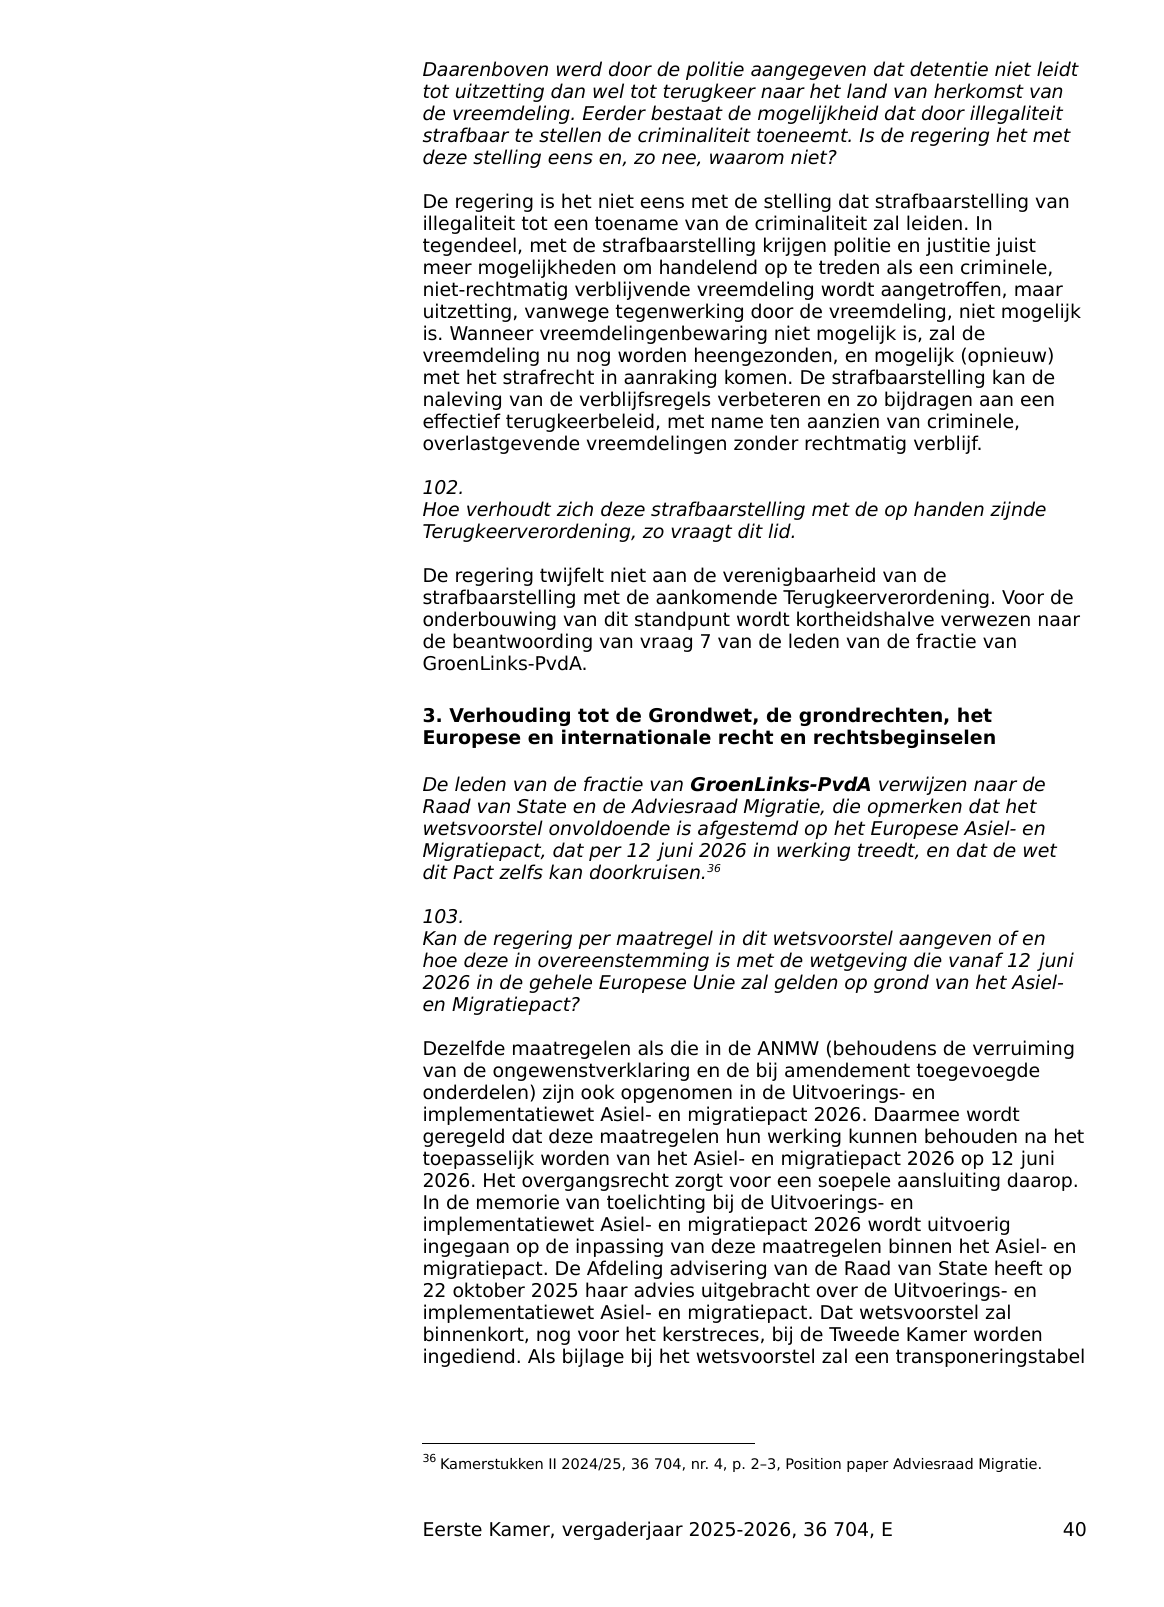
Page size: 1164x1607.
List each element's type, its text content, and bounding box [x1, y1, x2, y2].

text 103. [422, 906, 1087, 928]
text Daarenboven werd door de politie aangegeven dat detentie niet leidt tot uitzetting dan wel tot terugkeer naar het land van herkomst van de vreemdeling. Eerder bestaat de mogelijkheid dat door illegaliteit strafbaar te stellen de criminaliteit toeneemt. Is de regering het met deze stelling eens en, zo nee, waarom niet? [422, 59, 1087, 169]
text Kamerstukken II 2024/25, 36 704, nr. 4, p. 2–3, Position paper Adviesraad Migratie. [422, 1452, 1087, 1474]
subtitle 3. Verhouding tot de Grondwet, de grondrechten, het Europese en internationale recht en rechtsbeginselen [422, 705, 1087, 749]
text De regering twijfelt niet aan de verenigbaarheid van de strafbaarstelling met de aankomende Terugkeerverordening. Voor de onderbouwing van dit standpunt wordt kortheidshalve verwezen naar de beantwoording van vraag 7 van de leden van de fractie van GroenLinks-PvdA. [422, 565, 1087, 675]
text Kan de regering per maatregel in dit wetsvoorstel aangeven of en hoe deze in overeenstemming is met de wetgeving die vanaf 12 juni 2026 in de gehele Europese Unie zal gelden op grond van het Asiel- en Migratiepact? [422, 928, 1087, 1016]
text Hoe verhoudt zich deze strafbaarstelling met de op handen zijnde Terugkeerverordening, zo vraagt dit lid. [422, 499, 1087, 543]
text De regering is het niet eens met de stelling dat strafbaarstelling van illegaliteit tot een toename van de criminaliteit zal leiden. In tegendeel, met de strafbaarstelling krijgen politie en justitie juist meer mogelijkheden om handelend op te treden als een criminele, niet-rechtmatig verblijvende vreemdeling wordt aangetroffen, maar uitzetting, vanwege tegenwerking door de vreemdeling, niet mogelijk is. Wanneer vreemdelingenbewaring niet mogelijk is, zal de vreemdeling nu nog worden heengezonden, en mogelijk (opnieuw) met het strafrecht in aanraking komen. De strafbaarstelling kan de naleving van de verblijfsregels verbeteren en zo bijdragen aan een effectief terugkeerbeleid, met name ten aanzien van criminele, overlastgevende vreemdelingen zonder rechtmatig verblijf. [422, 191, 1087, 455]
text De leden van de fractie van GroenLinks-PvdA verwijzen naar de Raad van State en de Adviesraad Migratie, die opmerken dat het wetsvoorstel onvoldoende is afgestemd op het Europese Asiel- en Migratiepact, dat per 12 juni 2026 in werking treedt, en dat de wet dit Pact zelfs kan doorkruisen. [422, 774, 1087, 884]
text Dezelfde maatregelen als die in de ANMW (behoudens de verruiming van de ongewenstverklaring en de bij amendement toegevoegde onderdelen) zijn ook opgenomen in de Uitvoerings- en implementatiewet Asiel- en migratiepact 2026. Daarmee wordt geregeld dat deze maatregelen hun werking kunnen behouden na het toepasselijk worden van het Asiel- en migratiepact 2026 op 12 juni 2026. Het overgangsrecht zorgt voor een soepele aansluiting daarop. In de memorie van toelichting bij de Uitvoerings- en implementatiewet Asiel- en migratiepact 2026 wordt uitvoerig ingegaan op de inpassing van deze maatregelen binnen het Asiel- en migratiepact. De Afdeling advisering van de Raad van State heeft op 22 oktober 2025 haar advies uitgebracht over de Uitvoerings- en implementatiewet Asiel- en migratiepact. Dat wetsvoorstel zal binnenkort, nog voor het kerstreces, bij de Tweede Kamer worden ingediend. Als bijlage bij het wetsvoorstel zal een transponeringstabel [422, 1038, 1087, 1368]
text 102. [422, 477, 1087, 499]
